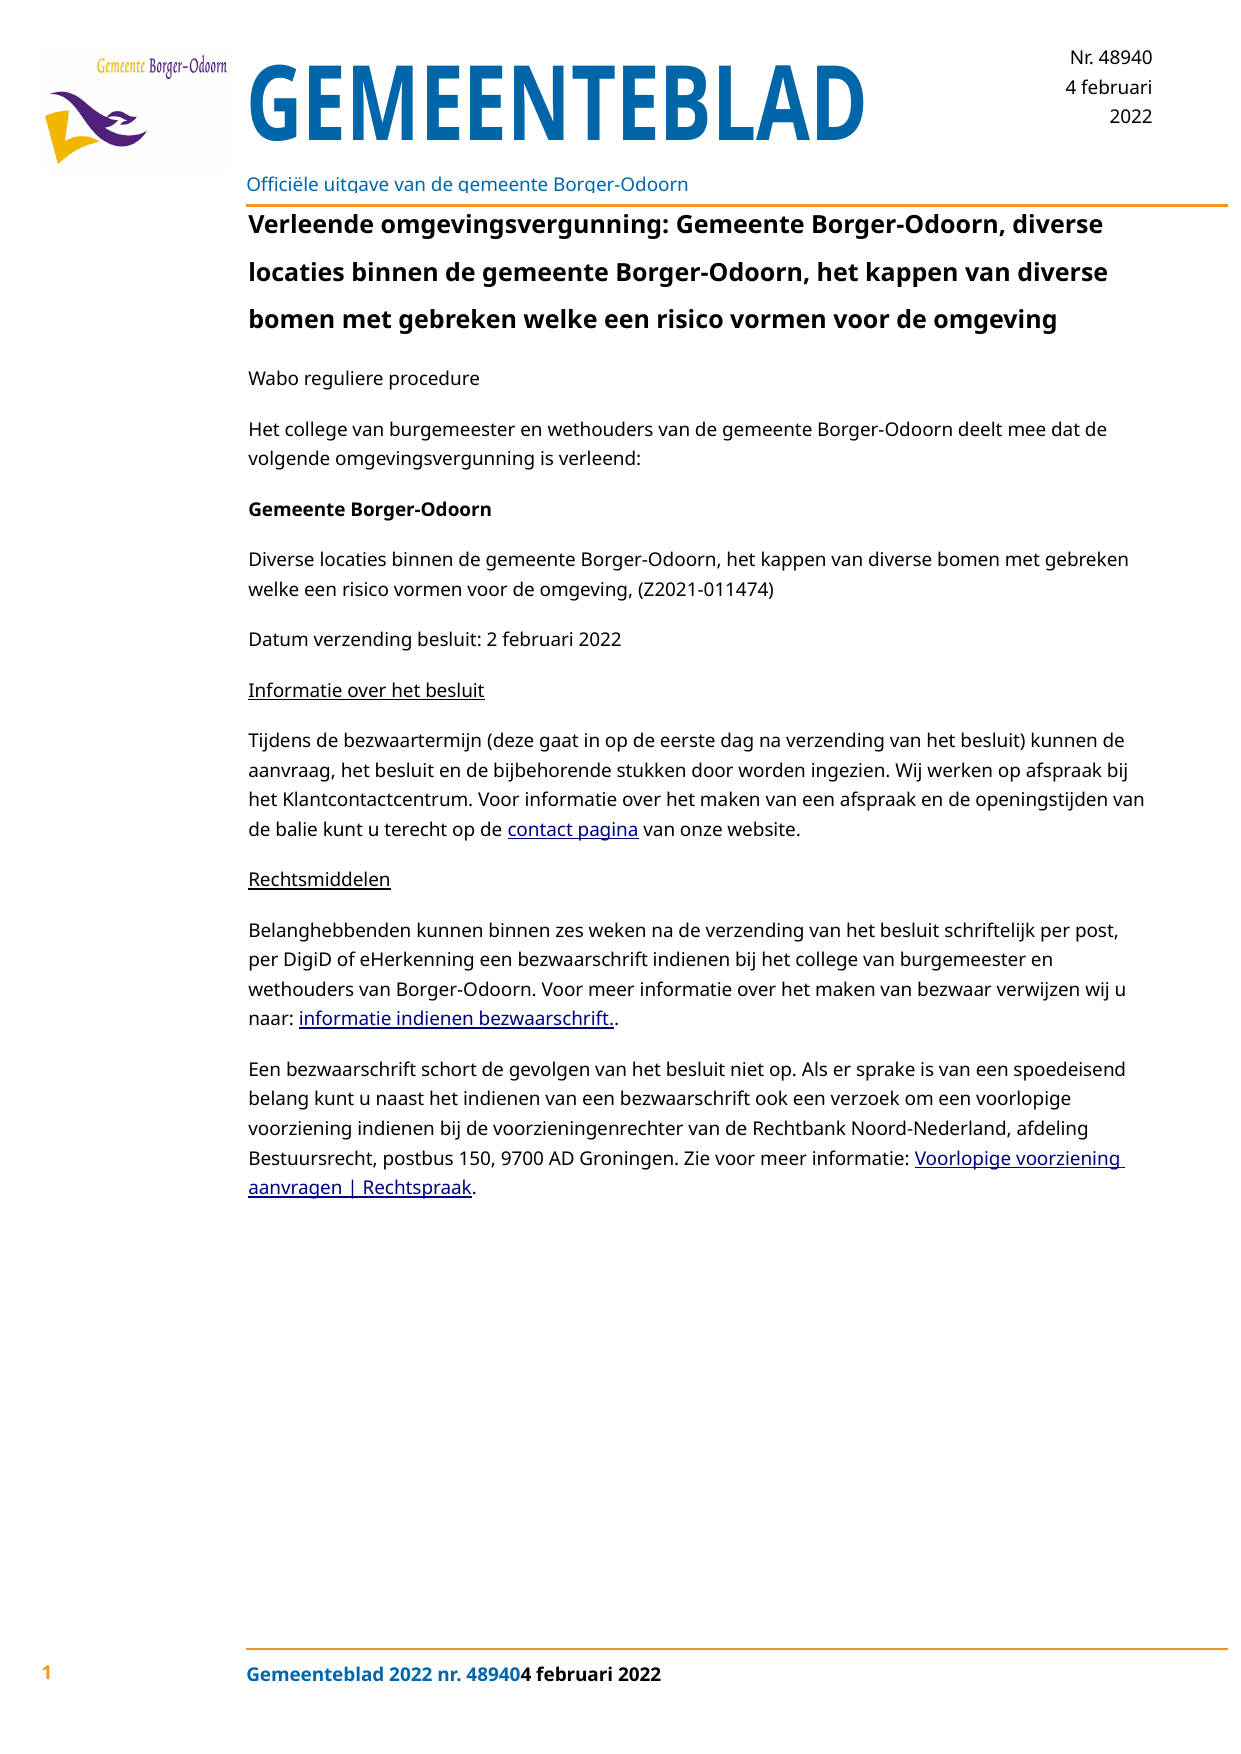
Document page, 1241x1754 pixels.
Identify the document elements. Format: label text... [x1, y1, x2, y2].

text Diverse locaties binnen de gemeente Borger-Odoorn, het kappen van diverse bomen met gebreken welke een risico vormen voor de omgeving, (Z2021-011474) [248, 546, 1152, 602]
text Datum verzending besluit: 2 februari 2022 [248, 626, 1152, 652]
text Gemeente Borger-Odoorn [248, 496, 1152, 522]
text Tijdens de bezwaartermijn (deze gaat in op de eerste dag na verzending van het besluit) kunnen de aanvraag, het besluit en de bijbehorende stukken door worden ingezien. Wij werken op afspraak bij het Klantcontactcentrum. Voor informatie over het maken van een afspraak en de openingstijden van de balie kunt u terecht op de contact pagina van onze website. [248, 727, 1152, 842]
text Verleende omgevingsvergunning: Gemeente Borger-Odoorn, diverse locaties binnen de gemeente Borger-Odoorn, het kappen van diverse bomen met gebreken welke een risico vormen voor de omgeving [248, 207, 1152, 336]
text Belanghebbenden kunnen binnen zes weken na de verzending van het besluit schriftelijk per post, per DigiD of eHerkenning een bezwaarschrift indienen bij het college van burgemeester en wethouders van Borger-Odoorn. Voor meer informatie over het maken van bezwaar verwijzen wij u naar: informatie indienen bezwaarschrift.. [248, 917, 1152, 1031]
text Informatie over het besluit [248, 677, 1152, 702]
text Rechtsmiddelen [248, 866, 1152, 892]
text Een bezwaarschrift schort de gevolgen van het besluit niet op. Als er sprake is van een spoedeisend belang kunt u naast het indienen van een bezwaarschrift ook een verzoek om een voorlopige voorziening indienen bij de voorzieningenrechter van de Rechtbank Noord-Nederland, afdeling Bestuursrecht, postbus 150, 9700 AD Groningen. Zie voor meer informatie: Voorlopige voorziening aanvragen | Rechtspraak. [248, 1056, 1152, 1200]
text Het college van burgemeester en wethouders van de gemeente Borger-Odoorn deelt mee dat de volgende omgevingsvergunning is verleend: [248, 416, 1152, 471]
picture [41, 47, 231, 172]
text Wabo reguliere procedure [248, 366, 1152, 391]
